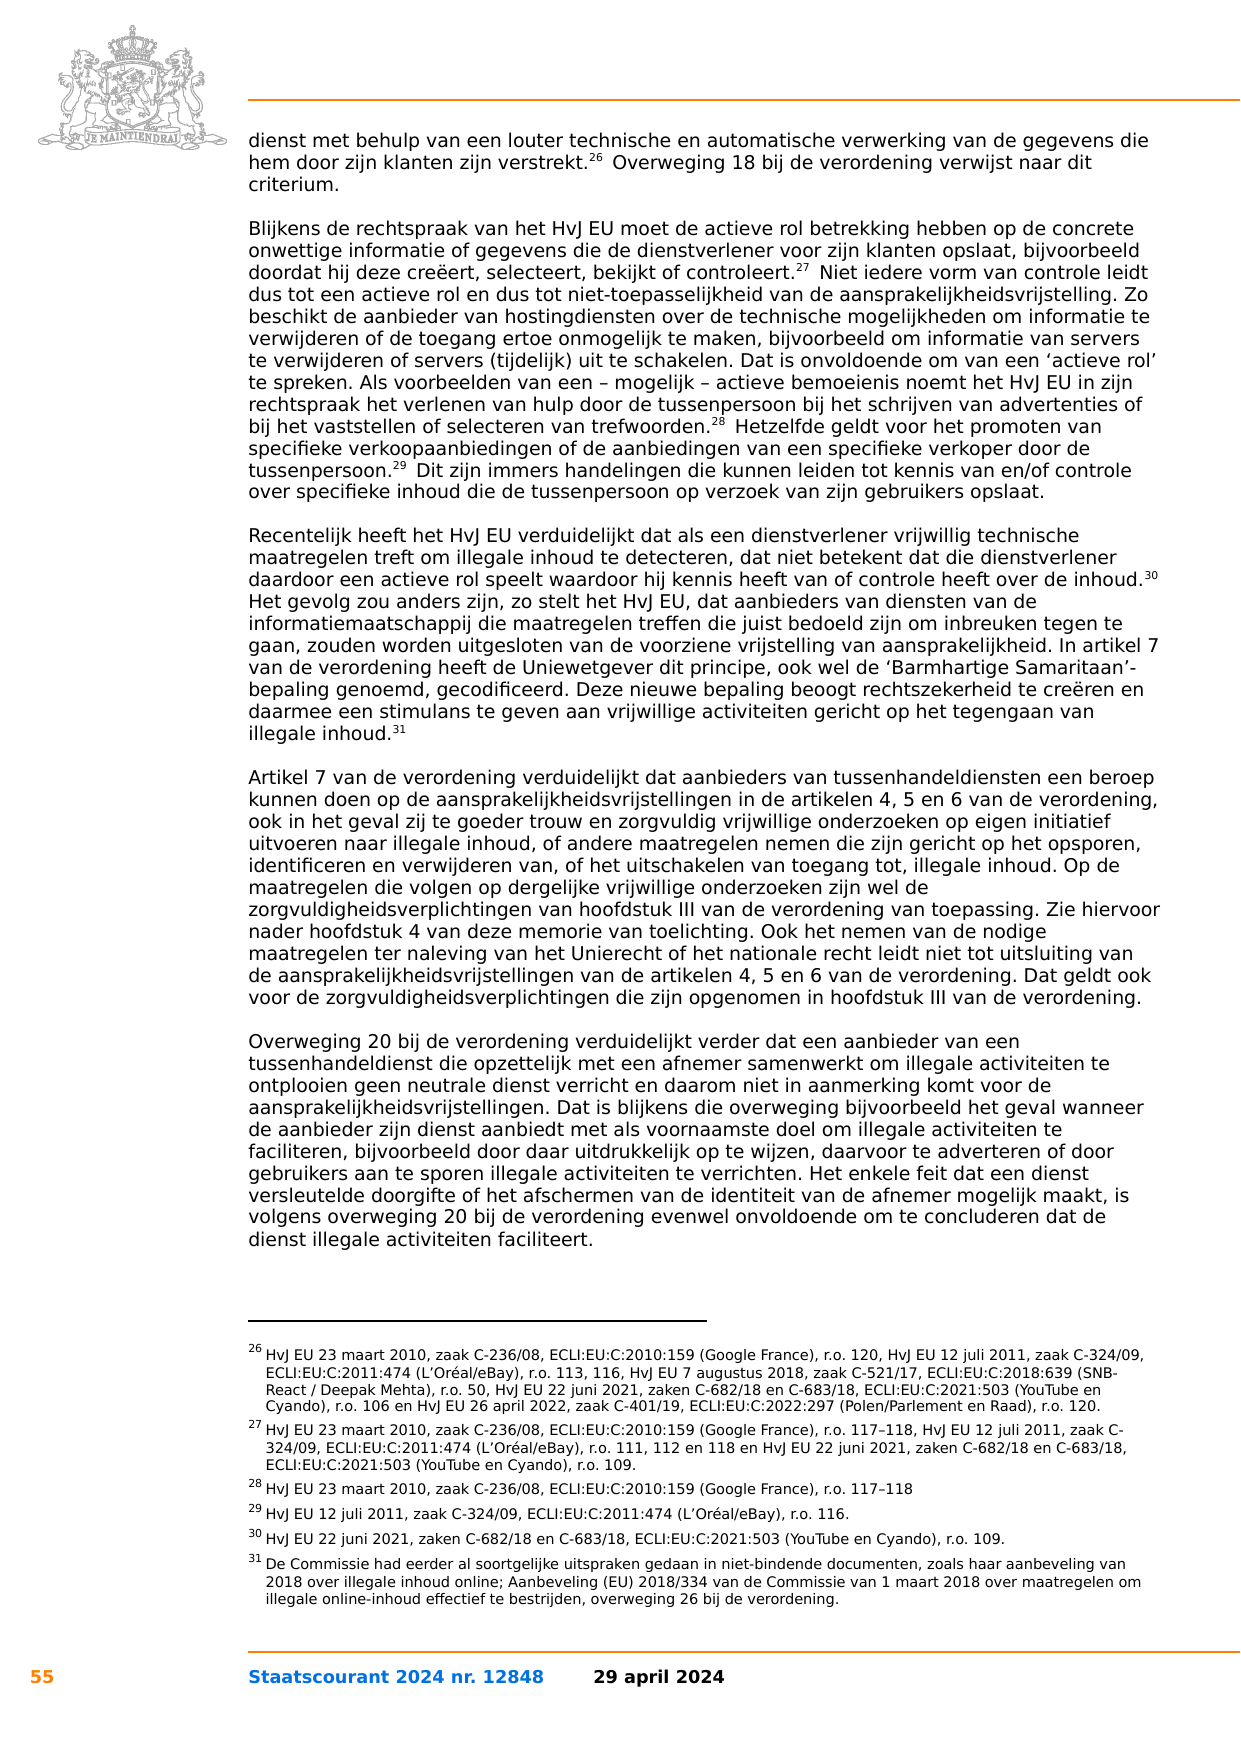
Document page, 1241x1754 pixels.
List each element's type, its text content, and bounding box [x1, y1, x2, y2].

text HvJ EU 12 juli 2011, zaak C-324/09, ECLI:EU:C:2011:474 (L’Oréal/eBay), r.o. 116. [248, 1502, 1163, 1524]
text HvJ EU 23 maart 2010, zaak C-236/08, ECLI:EU:C:2010:159 (Google France), r.o. 117–118, HvJ EU 12 juli 2011, zaak C-324/09, ECLI:EU:C:2011:474 (L’Oréal/eBay), r.o. 111, 112 en 118 en HvJ EU 22 juni 2021, zaken C-682/18 en C-683/18, ECLI:EU:C:2021:503 (YouTube en Cyando), r.o. 109. [248, 1418, 1163, 1474]
text Artikel 7 van de verordening verduidelijkt dat aanbieders van tussenhandeldiensten een beroep kunnen doen op de aansprakelijkheidsvrijstellingen in de artikelen 4, 5 en 6 van de verordening, ook in het geval zij te goeder trouw en zorgvuldig vrijwillige onderzoeken op eigen initiatief uitvoeren naar illegale inhoud, of andere maatregelen nemen die zijn gericht op het opsporen, identificeren en verwijderen van, of het uitschakelen van toegang tot, illegale inhoud. Op de maatregelen die volgen op dergelijke vrijwillige onderzoeken zijn wel de zorgvuldigheidsverplichtingen van hoofdstuk III van de verordening van toepassing. Zie hiervoor nader hoofdstuk 4 van deze memorie van toelichting. Ook het nemen van de nodige maatregelen ter naleving van het Unierecht of het nationale recht leidt niet tot uitsluiting van de aansprakelijkheidsvrijstellingen van de artikelen 4, 5 en 6 van de verordening. Dat geldt ook voor de zorgvuldigheidsverplichtingen die zijn opgenomen in hoofdstuk III van de verordening. [248, 767, 1163, 1009]
text De Commissie had eerder al soortgelijke uitspraken gedaan in niet-bindende documenten, zoals haar aanbeveling van 2018 over illegale inhoud online; Aanbeveling (EU) 2018/334 van de Commissie van 1 maart 2018 over maatregelen om illegale online-inhoud effectief te bestrijden, overweging 26 bij de verordening. [248, 1552, 1163, 1608]
text dienst met behulp van een louter technische en automatische verwerking van de gegevens die hem door zijn klanten zijn verstrekt. Overweging 18 bij de verordening verwijst naar dit criterium. [248, 130, 1163, 196]
text HvJ EU 22 juni 2021, zaken C-682/18 en C-683/18, ECLI:EU:C:2021:503 (YouTube en Cyando), r.o. 109. [248, 1527, 1163, 1549]
text HvJ EU 23 maart 2010, zaak C-236/08, ECLI:EU:C:2010:159 (Google France), r.o. 117–118 [248, 1477, 1163, 1499]
picture [38, 25, 227, 150]
text Blijkens de rechtspraak van het HvJ EU moet de actieve rol betrekking hebben op de concrete onwettige informatie of gegevens die de dienstverlener voor zijn klanten opslaat, bijvoorbeeld doordat hij deze creëert, selecteert, bekijkt of controleert. Niet iedere vorm van controle leidt dus tot een actieve rol en dus tot niet-toepasselijkheid van de aansprakelijkheidsvrijstelling. Zo beschikt de aanbieder van hostingdiensten over de technische mogelijkheden om informatie te verwijderen of de toegang ertoe onmogelijk te maken, bijvoorbeeld om informatie van servers te verwijderen of servers (tijdelijk) uit te schakelen. Dat is onvoldoende om van een ‘actieve rol’ te spreken. Als voorbeelden van een – mogelijk – actieve bemoeienis noemt het HvJ EU in zijn rechtspraak het verlenen van hulp door de tussenpersoon bij het schrijven van advertenties of bij het vaststellen of selecteren van trefwoorden. Hetzelfde geldt voor het promoten van specifieke verkoopaanbiedingen of de aanbiedingen van een specifieke verkoper door de tussenpersoon. Dit zijn immers handelingen die kunnen leiden tot kennis van en/of controle over specifieke inhoud die de tussenpersoon op verzoek van zijn gebruikers opslaat. [248, 218, 1163, 503]
text Recentelijk heeft het HvJ EU verduidelijkt dat als een dienstverlener vrijwillig technische maatregelen treft om illegale inhoud te detecteren, dat niet betekent dat die dienstverlener daardoor een actieve rol speelt waardoor hij kennis heeft van of controle heeft over de inhoud. Het gevolg zou anders zijn, zo stelt het HvJ EU, dat aanbieders van diensten van de informatiemaatschappij die maatregelen treffen die juist bedoeld zijn om inbreuken tegen te gaan, zouden worden uitgesloten van de voorziene vrijstelling van aansprakelijkheid. In artikel 7 van de verordening heeft de Uniewetgever dit principe, ook wel de ‘Barmhartige Samaritaan’-bepaling genoemd, gecodificeerd. Deze nieuwe bepaling beoogt rechtszekerheid te creëren en daarmee een stimulans te geven aan vrijwillige activiteiten gericht op het tegengaan van illegale inhoud. [248, 525, 1163, 745]
text HvJ EU 23 maart 2010, zaak C-236/08, ECLI:EU:C:2010:159 (Google France), r.o. 120, HvJ EU 12 juli 2011, zaak C-324/09, ECLI:EU:C:2011:474 (L’Oréal/eBay), r.o. 113, 116, HvJ EU 7 augustus 2018, zaak C-521/17, ECLI:EU:C:2018:639 (SNB-React / Deepak Mehta), r.o. 50, HvJ EU 22 juni 2021, zaken C-682/18 en C-683/18, ECLI:EU:C:2021:503 (YouTube en Cyando), r.o. 106 en HvJ EU 26 april 2022, zaak C-401/19, ECLI:EU:C:2022:297 (Polen/Parlement en Raad), r.o. 120. [248, 1343, 1163, 1415]
text Overweging 20 bij de verordening verduidelijkt verder dat een aanbieder van een tussenhandeldienst die opzettelijk met een afnemer samenwerkt om illegale activiteiten te ontplooien geen neutrale dienst verricht en daarom niet in aanmerking komt voor de aansprakelijkheidsvrijstellingen. Dat is blijkens die overweging bijvoorbeeld het geval wanneer de aanbieder zijn dienst aanbiedt met als voornaamste doel om illegale activiteiten te faciliteren, bijvoorbeeld door daar uitdrukkelijk op te wijzen, daarvoor te adverteren of door gebruikers aan te sporen illegale activiteiten te verrichten. Het enkele feit dat een dienst versleutelde doorgifte of het afschermen van de identiteit van de afnemer mogelijk maakt, is volgens overweging 20 bij de verordening evenwel onvoldoende om te concluderen dat de dienst illegale activiteiten faciliteert. [248, 1031, 1163, 1250]
